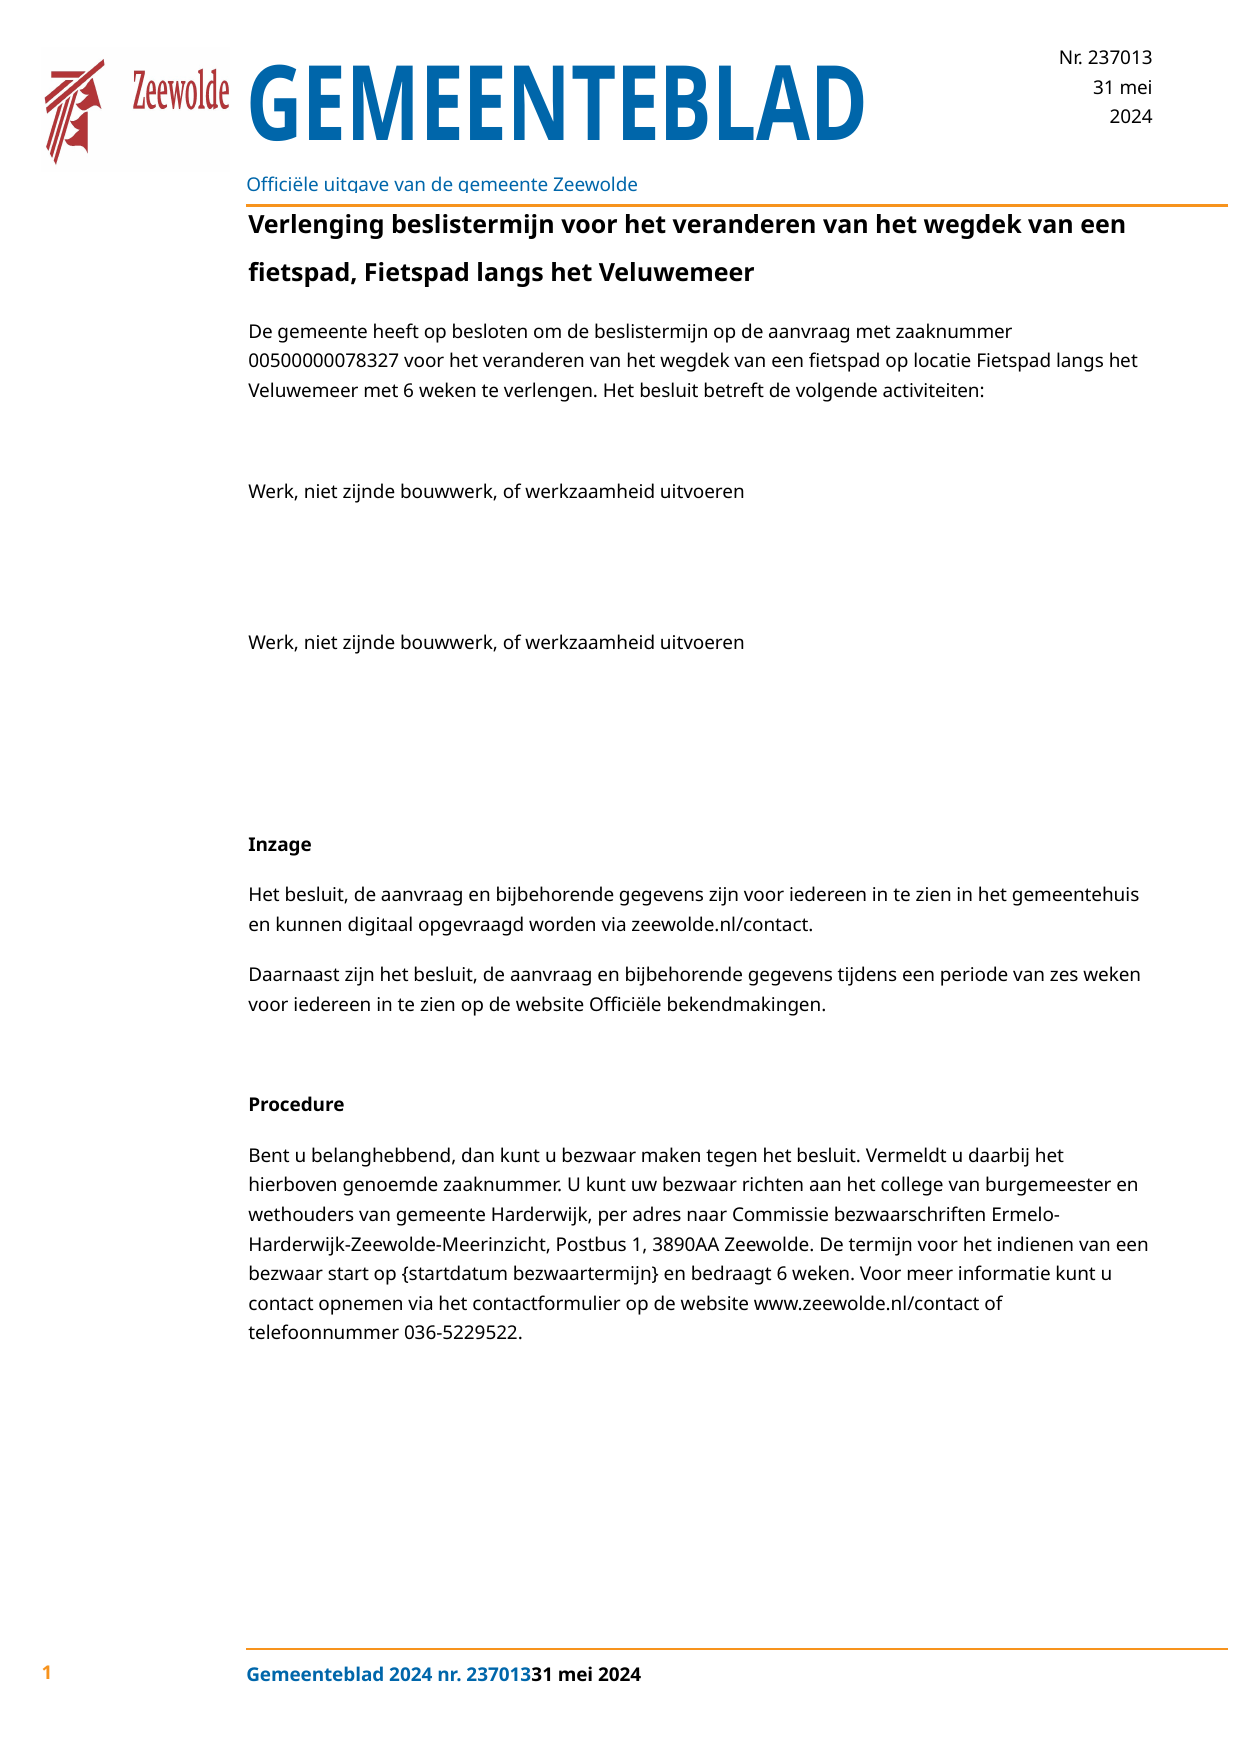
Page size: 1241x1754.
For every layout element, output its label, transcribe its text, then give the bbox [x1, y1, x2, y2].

text Het besluit, de aanvraag en bijbehorende gegevens zijn voor iedereen in te zien in het gemeentehuis en kunnen digitaal opgevraagd worden via zeewolde.nl/contact. [248, 881, 1152, 937]
text Procedure [248, 1092, 1152, 1117]
text Daarnaast zijn het besluit, de aanvraag en bijbehorende gegevens tijdens een periode van zes weken voor iedereen in te zien op de website Officiële bekendmakingen. [248, 961, 1152, 1017]
text Inzage [248, 831, 1152, 857]
text De gemeente heeft op besloten om de beslistermijn op de aanvraag met zaaknummer 00500000078327 voor het veranderen van het wegdek van een fietspad op locatie Fietspad langs het Veluwemeer met 6 weken te verlengen. Het besluit betreft de volgende activiteiten: [248, 318, 1152, 403]
picture [41, 47, 231, 172]
text Verlenging beslistermijn voor het veranderen van het wegdek van een fietspad, Fietspad langs het Veluwemeer [248, 207, 1152, 288]
text Werk, niet zijnde bouwwerk, of werkzaamheid uitvoeren [248, 478, 1152, 504]
text Bent u belanghebbend, dan kunt u bezwaar maken tegen het besluit. Vermeldt u daarbij het hierboven genoemde zaaknummer. U kunt uw bezwaar richten aan het college van burgemeester en wethouders van gemeente Harderwijk, per adres naar Commissie bezwaarschriften Ermelo-Harderwijk-Zeewolde-Meerinzicht, Postbus 1, 3890AA Zeewolde. De termijn voor het indienen van een bezwaar start op {startdatum bezwaartermijn} en bedraagt 6 weken. Voor meer informatie kunt u contact opnemen via het contactformulier op de website www.zeewolde.nl/contact of telefoonnummer 036-5229522. [248, 1142, 1152, 1345]
text Werk, niet zijnde bouwwerk, of werkzaamheid uitvoeren [248, 629, 1152, 655]
